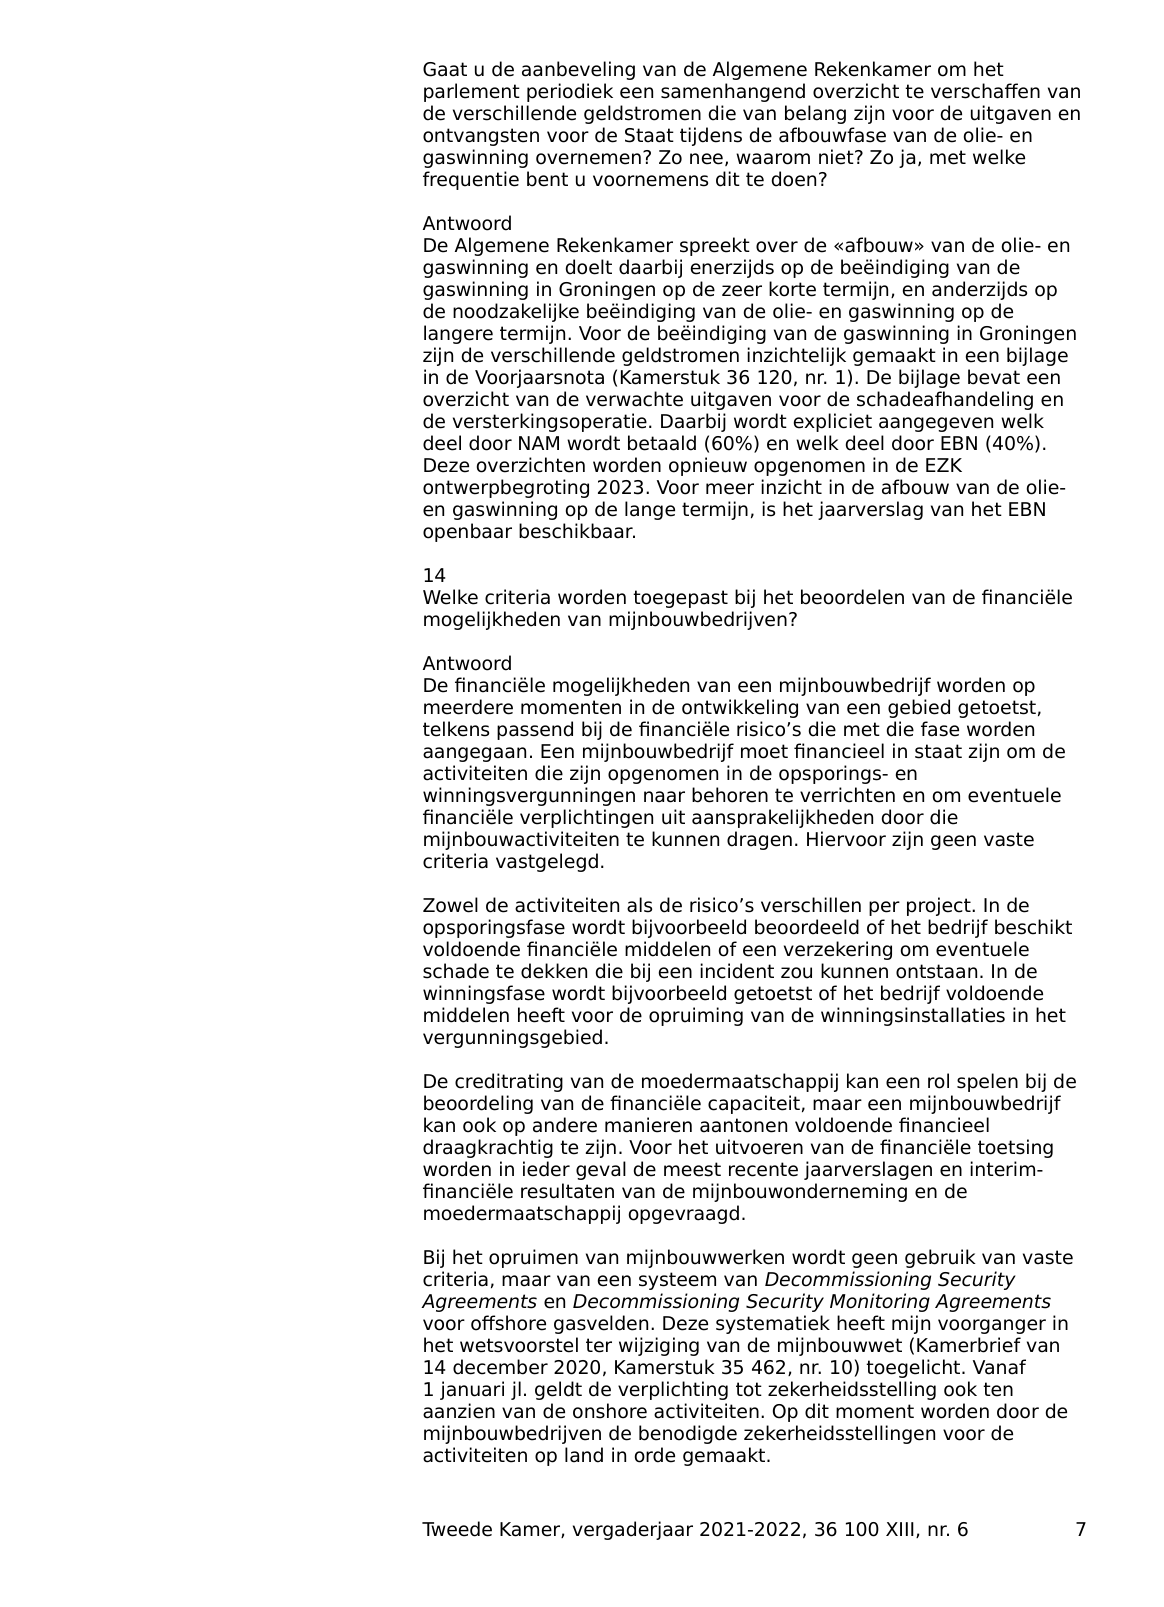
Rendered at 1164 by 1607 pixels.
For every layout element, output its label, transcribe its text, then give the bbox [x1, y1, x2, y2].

text Zowel de activiteiten als de risico’s verschillen per project. In de opsporingsfase wordt bijvoorbeeld beoordeeld of het bedrijf beschikt voldoende financiële middelen of een verzekering om eventuele schade te dekken die bij een incident zou kunnen ontstaan. In de winningsfase wordt bijvoorbeeld getoetst of het bedrijf voldoende middelen heeft voor de opruiming van de winningsinstallaties in het vergunningsgebied. [422, 895, 1087, 1049]
text Antwoord [422, 653, 1087, 675]
text De Algemene Rekenkamer spreekt over de «afbouw» van de olie- en gaswinning en doelt daarbij enerzijds op de beëindiging van de gaswinning in Groningen op de zeer korte termijn, en anderzijds op de noodzakelijke beëindiging van de olie- en gaswinning op de langere termijn. Voor de beëindiging van de gaswinning in Groningen zijn de verschillende geldstromen inzichtelijk gemaakt in een bijlage in de Voorjaarsnota (Kamerstuk 36 120, nr. 1). De bijlage bevat een overzicht van de verwachte uitgaven voor de schadeafhandeling en de versterkingsoperatie. Daarbij wordt expliciet aangegeven welk deel door NAM wordt betaald (60%) en welk deel door EBN (40%). Deze overzichten worden opnieuw opgenomen in de EZK ontwerpbegroting 2023. Voor meer inzicht in de afbouw van de olie- en gaswinning op de lange termijn, is het jaarverslag van het EBN openbaar beschikbaar. [422, 235, 1087, 543]
text De creditrating van de moedermaatschappij kan een rol spelen bij de beoordeling van de financiële capaciteit, maar een mijnbouwbedrijf kan ook op andere manieren aantonen voldoende financieel draagkrachtig te zijn. Voor het uitvoeren van de financiële toetsing worden in ieder geval de meest recente jaarverslagen en interim- financiële resultaten van de mijnbouwonderneming en de moedermaatschappij opgevraagd. [422, 1071, 1087, 1225]
text 14 [422, 565, 1087, 587]
text Bij het opruimen van mijnbouwwerken wordt geen gebruik van vaste criteria, maar van een systeem van Decommissioning Security Agreements en Decommissioning Security Monitoring Agreements voor offshore gasvelden. Deze systematiek heeft mijn voorganger in het wetsvoorstel ter wijziging van de mijnbouwwet (Kamerbrief van 14 december 2020, Kamerstuk 35 462, nr. 10) toegelicht. Vanaf 1 januari jl. geldt de verplichting tot zekerheidsstelling ook ten aanzien van de onshore activiteiten. Op dit moment worden door de mijnbouwbedrijven de benodigde zekerheidsstellingen voor de activiteiten op land in orde gemaakt. [422, 1247, 1087, 1467]
text Welke criteria worden toegepast bij het beoordelen van de financiële mogelijkheden van mijnbouwbedrijven? [422, 587, 1087, 631]
text Gaat u de aanbeveling van de Algemene Rekenkamer om het parlement periodiek een samenhangend overzicht te verschaffen van de verschillende geldstromen die van belang zijn voor de uitgaven en ontvangsten voor de Staat tijdens de afbouwfase van de olie- en gaswinning overnemen? Zo nee, waarom niet? Zo ja, met welke frequentie bent u voornemens dit te doen? [422, 59, 1087, 191]
text Antwoord [422, 213, 1087, 235]
text De financiële mogelijkheden van een mijnbouwbedrijf worden op meerdere momenten in de ontwikkeling van een gebied getoetst, telkens passend bij de financiële risico’s die met die fase worden aangegaan. Een mijnbouwbedrijf moet financieel in staat zijn om de activiteiten die zijn opgenomen in de opsporings- en winningsvergunningen naar behoren te verrichten en om eventuele financiële verplichtingen uit aansprakelijkheden door die mijnbouwactiviteiten te kunnen dragen. Hiervoor zijn geen vaste criteria vastgelegd. [422, 675, 1087, 873]
